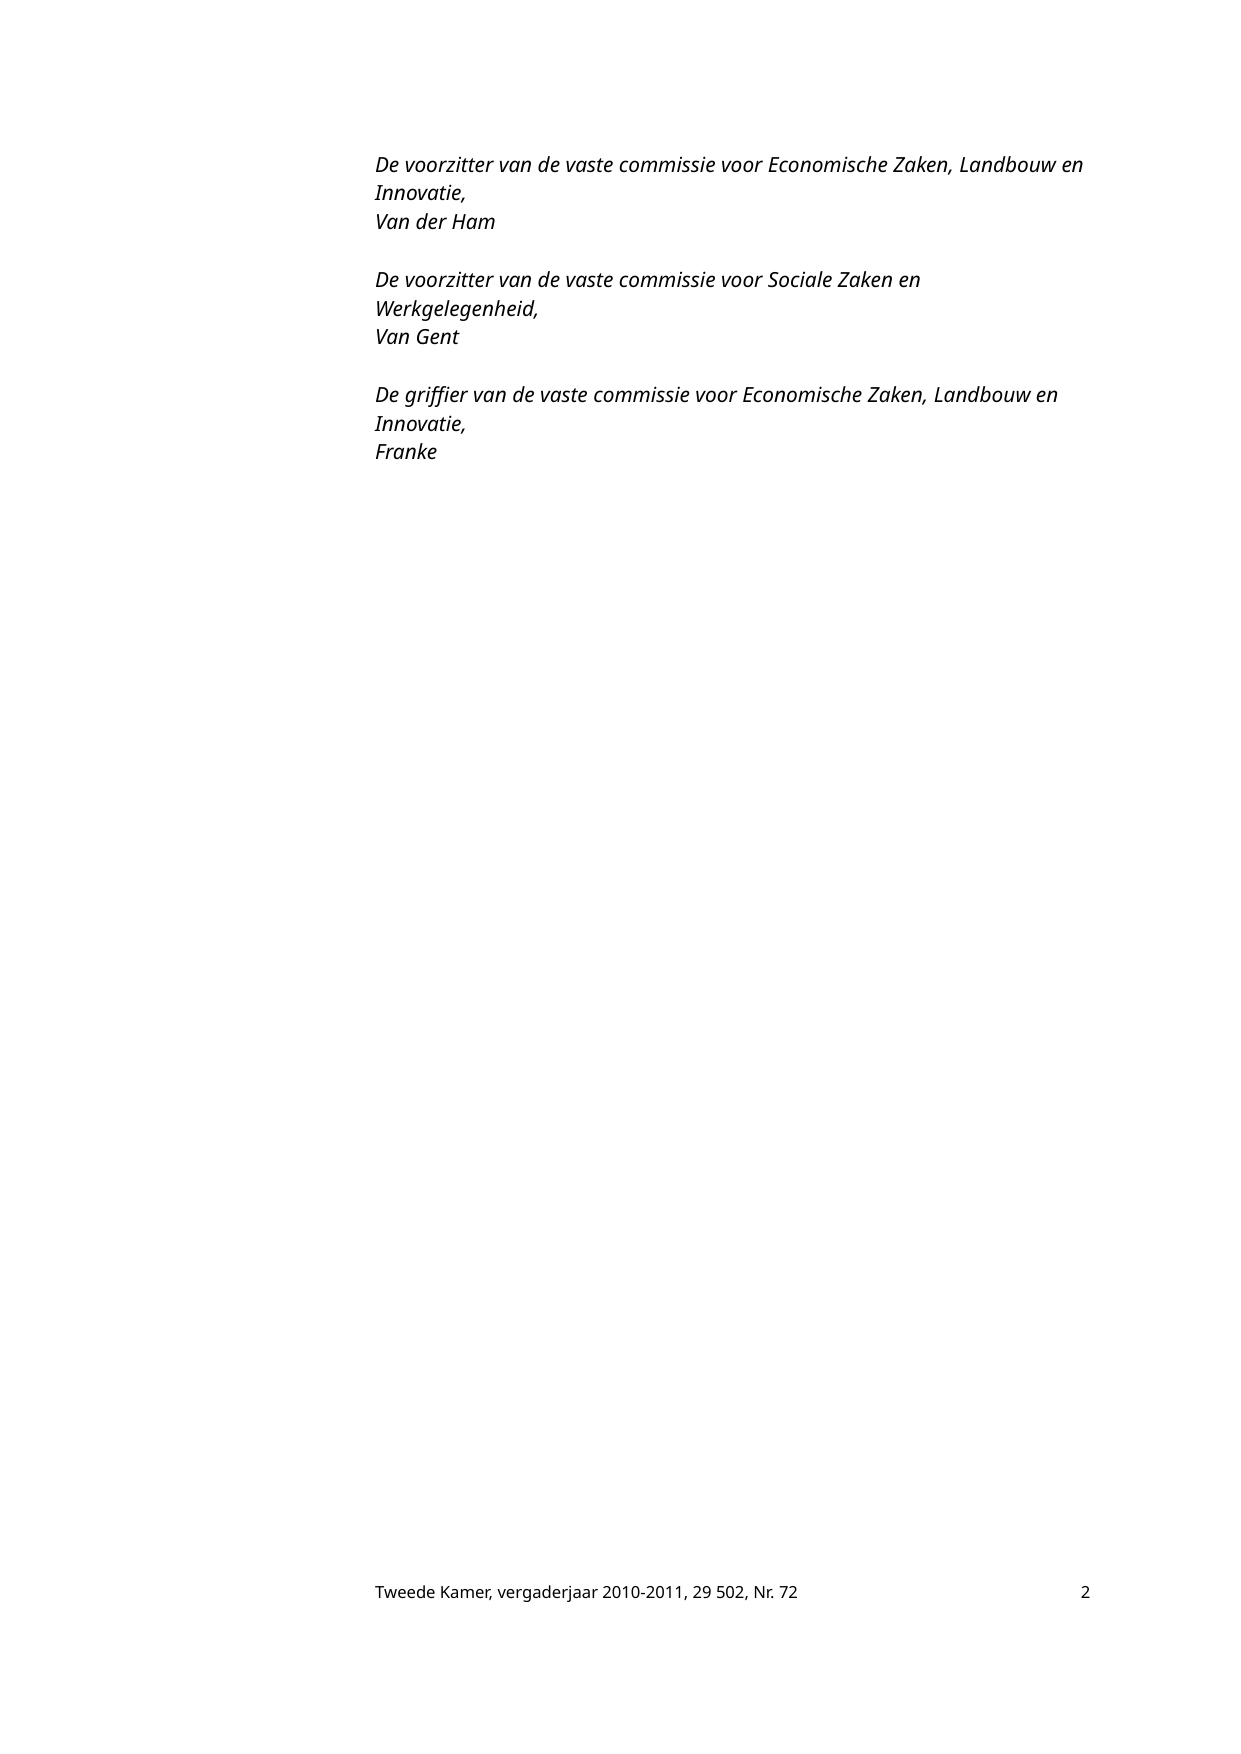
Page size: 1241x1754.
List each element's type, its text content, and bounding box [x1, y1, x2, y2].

text Franke [375, 437, 1090, 466]
text De voorzitter van de vaste commissie voor Sociale Zaken en Werkgelegenheid, [375, 265, 1090, 322]
text Van Gent [375, 322, 1090, 351]
text Van der Ham [375, 207, 1090, 235]
text De griffier van de vaste commissie voor Economische Zaken, Landbouw en Innovatie, [375, 381, 1090, 437]
text De voorzitter van de vaste commissie voor Economische Zaken, Landbouw en Innovatie, [375, 150, 1090, 207]
